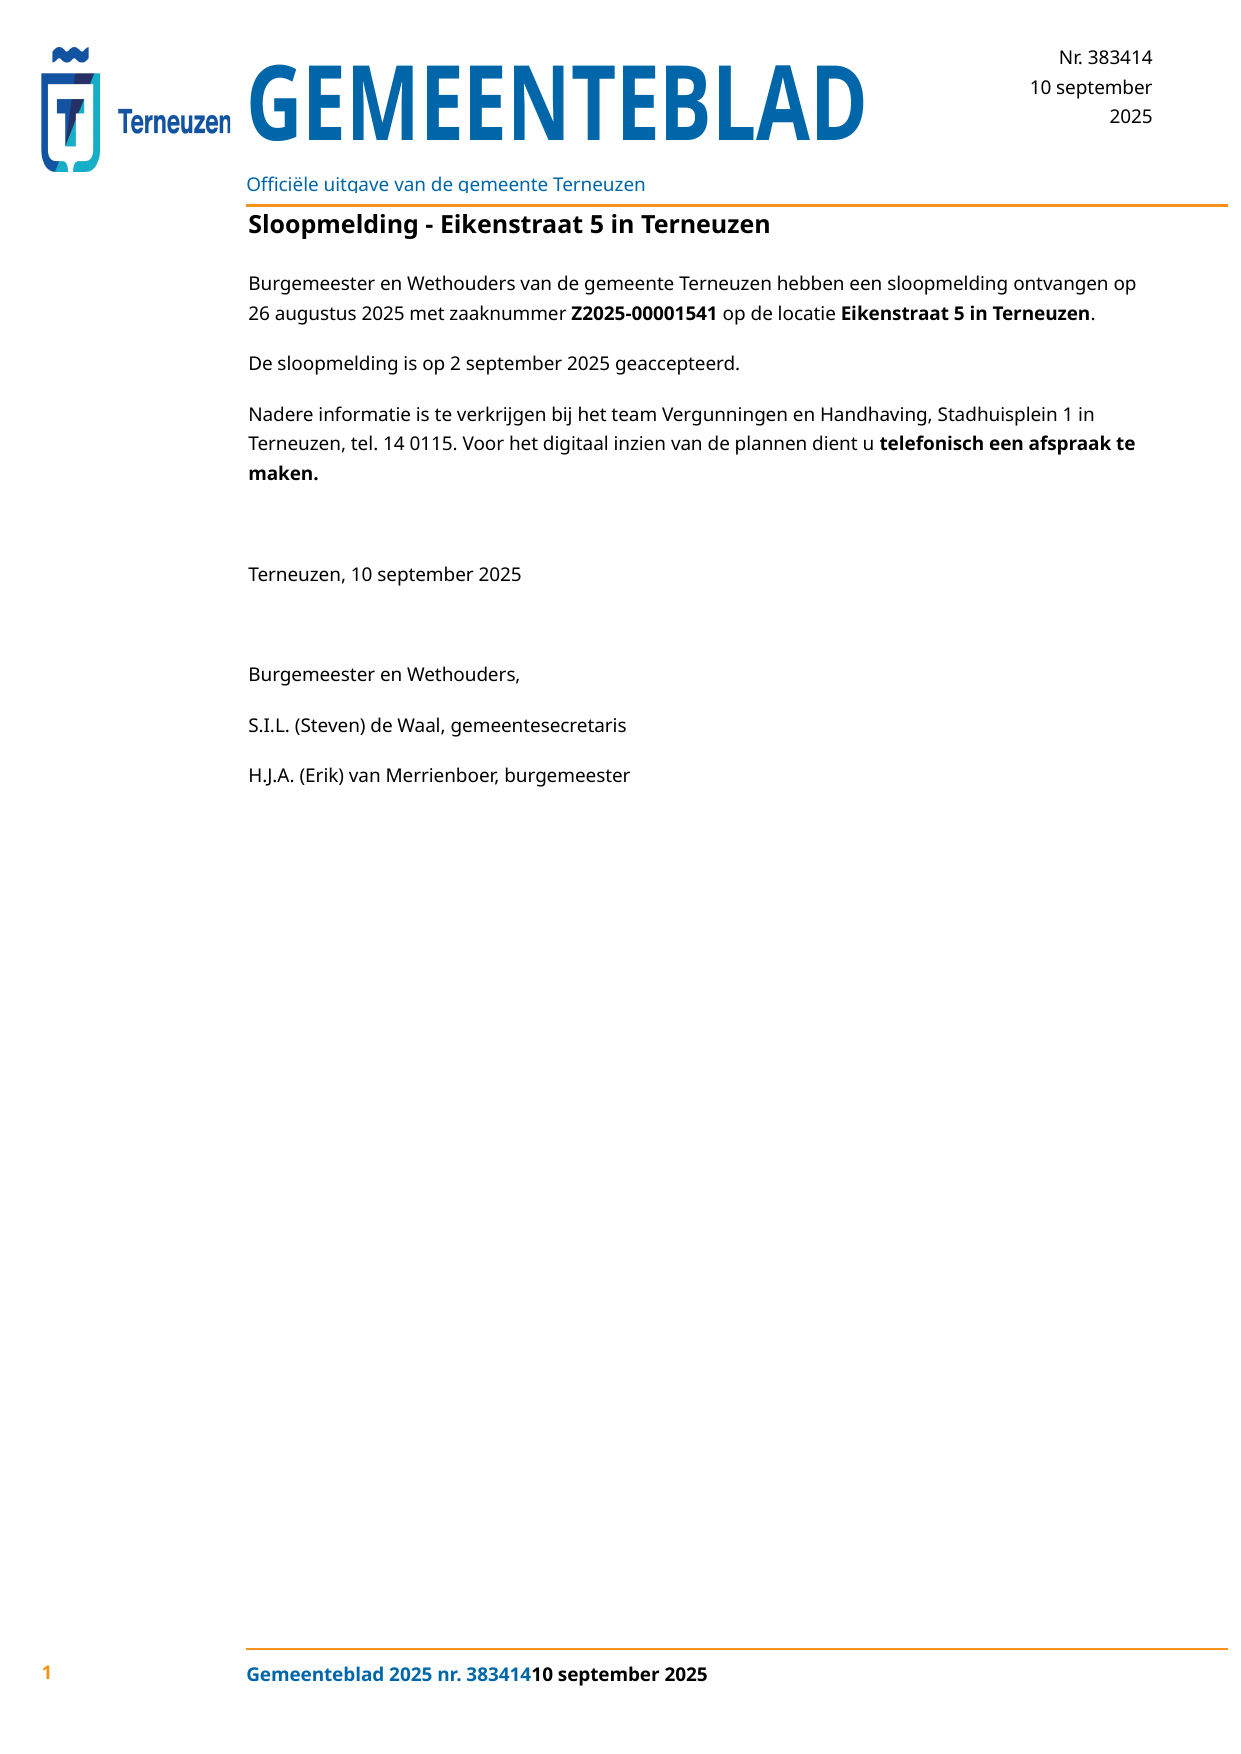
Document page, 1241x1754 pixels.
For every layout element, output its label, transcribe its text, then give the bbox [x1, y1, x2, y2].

text Burgemeester en Wethouders van de gemeente Terneuzen hebben een sloopmelding ontvangen op 26 augustus 2025 met zaaknummer Z2025-00001541 op de locatie Eikenstraat 5 in Terneuzen. [248, 270, 1152, 326]
text Nadere informatie is te verkrijgen bij het team Vergunningen en Handhaving, Stadhuisplein 1 in Terneuzen, tel. 14 0115. Voor het digitaal inzien van de plannen dient u telefonisch een afspraak te maken. [248, 401, 1152, 486]
text S.I.L. (Steven) de Waal, gemeentesecretaris [248, 712, 1152, 738]
text Terneuzen, 10 september 2025 [248, 561, 1152, 586]
text H.J.A. (Erik) van Merrienboer, burgemeester [248, 762, 1152, 788]
picture [41, 47, 231, 172]
text De sloopmelding is op 2 september 2025 geaccepteerd. [248, 350, 1152, 376]
text Sloopmelding - Eikenstraat 5 in Terneuzen [248, 207, 1152, 241]
text Burgemeester en Wethouders, [248, 662, 1152, 687]
